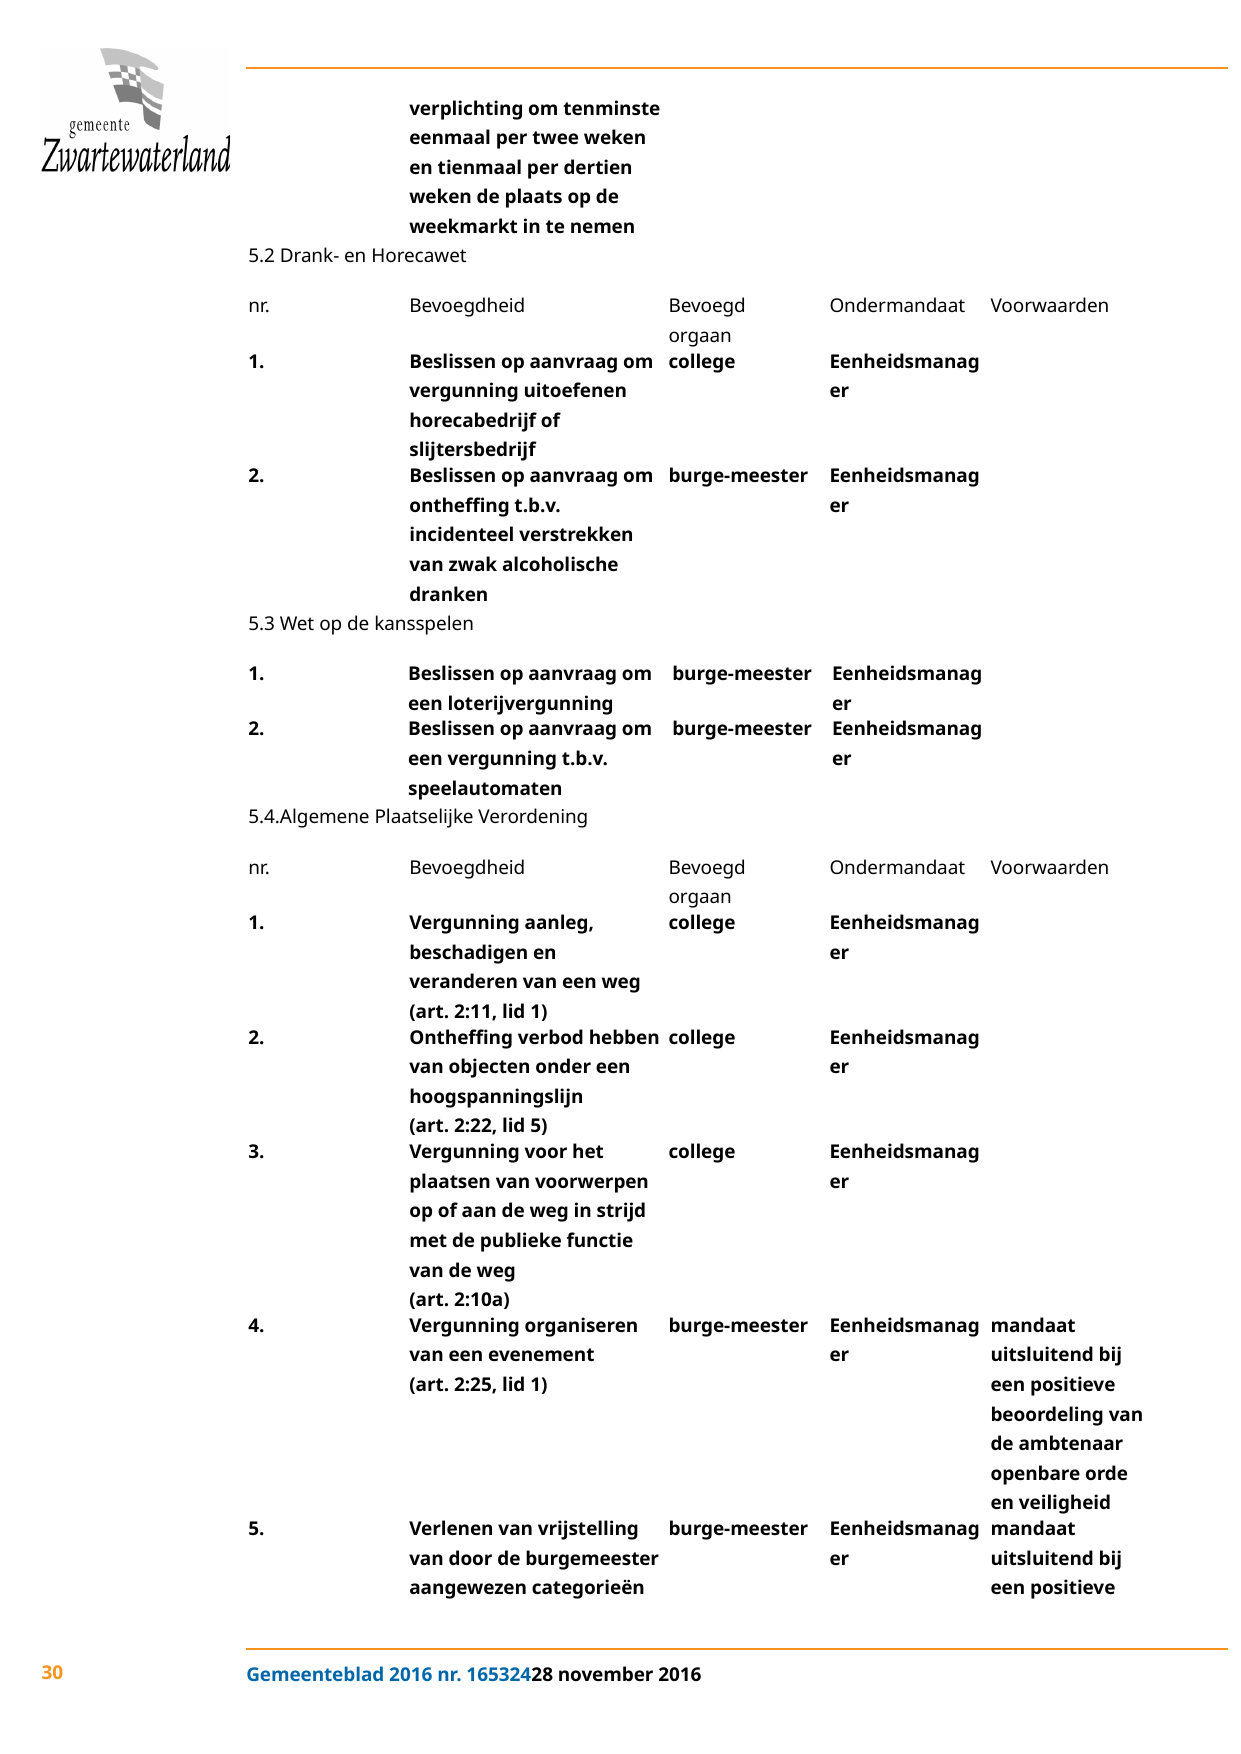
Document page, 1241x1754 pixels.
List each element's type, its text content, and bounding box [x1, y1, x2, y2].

table_header burge-meester [672, 660, 832, 716]
table_cell burge-meester [668, 1312, 829, 1515]
table_cell [990, 1024, 1152, 1138]
table_cell burge-meester [668, 463, 829, 606]
table_cell college [668, 348, 829, 462]
table_cell Verlenen van vrijstelling van door de burgemeester aangewezen categorieën [409, 1515, 668, 1600]
table_cell Eenheidsmanager [829, 1312, 990, 1515]
table_cell [248, 95, 409, 239]
table_header Voorwaarden [990, 854, 1152, 909]
table_cell Beslissen op aanvraag om ontheffing t.b.v. incidenteel verstrekken van zwak alcoholische dranken [409, 463, 668, 606]
table_cell burge-meester [668, 1515, 829, 1600]
table_cell college [668, 910, 829, 1024]
table_cell Eenheidsmanager [829, 1139, 990, 1312]
table_cell 1. [248, 348, 409, 462]
table_cell Eenheidsmanager [832, 716, 992, 800]
table_cell 2. [248, 716, 408, 800]
table_cell Vergunning voor het plaatsen van voorwerpen op of aan de weg in strijd met de publieke functie van de weg (art. 2:10a) [409, 1139, 668, 1312]
table_cell verplichting om tenminste eenmaal per twee weken en tienmaal per dertien weken de plaats op de weekmarkt in te nemen [409, 95, 668, 239]
table_cell 1. [248, 910, 409, 1024]
table_cell [829, 95, 990, 239]
table_cell [668, 95, 829, 239]
table_cell 4. [248, 1312, 409, 1515]
table_cell mandaat uitsluitend bij een positieve beoordeling van de ambtenaar openbare orde en veiligheid [990, 1312, 1152, 1515]
table_cell [990, 1139, 1152, 1312]
table_header Ondermandaat [829, 854, 990, 909]
table_cell [990, 910, 1152, 1024]
table_header Bevoegdheid [409, 293, 668, 348]
table_header Beslissen op aanvraag om een loterijvergunning [408, 660, 672, 716]
table_cell 3. [248, 1139, 409, 1312]
table_cell Vergunning aanleg, beschadigen en veranderen van een weg (art. 2:11, lid 1) [409, 910, 668, 1024]
picture [41, 47, 231, 172]
table_cell college [668, 1024, 829, 1138]
table_cell [990, 348, 1152, 462]
table_header Bevoegdheid [409, 854, 668, 909]
table_header nr. [248, 854, 409, 909]
table_cell Ontheffing verbod hebben van objecten onder een hoogspanningslijn (art. 2:22, lid 5) [409, 1024, 668, 1138]
table_header 1. [248, 660, 408, 716]
table_cell 2. [248, 463, 409, 606]
table_cell [992, 716, 1152, 800]
table_cell burge-meester [672, 716, 832, 800]
table_cell mandaat uitsluitend bij een positieve [990, 1515, 1152, 1600]
table_cell Beslissen op aanvraag om vergunning uitoefenen horecabedrijf of slijtersbedrijf [409, 348, 668, 462]
table_cell [990, 463, 1152, 606]
table_header Eenheidsmanager [832, 660, 992, 716]
text 5.2 Drank- en Horecawet [248, 242, 1152, 268]
table_header Bevoegd orgaan [668, 854, 829, 909]
table_cell [990, 95, 1152, 239]
table_cell Vergunning organiseren van een evenement (art. 2:25, lid 1) [409, 1312, 668, 1515]
table_cell 5. [248, 1515, 409, 1600]
table_header Ondermandaat [829, 293, 990, 348]
table_header [992, 660, 1152, 716]
text 5.4.Algemene Plaatselijke Verordening [248, 804, 1152, 829]
table_cell college [668, 1139, 829, 1312]
table_cell Eenheidsmanager [829, 910, 990, 1024]
table_header Voorwaarden [990, 293, 1152, 348]
table_cell Eenheidsmanager [829, 463, 990, 606]
table_cell Eenheidsmanager [829, 1515, 990, 1600]
table_cell Beslissen op aanvraag om een vergunning t.b.v. speelautomaten [408, 716, 672, 800]
text 5.3 Wet op de kansspelen [248, 610, 1152, 635]
table_header Bevoegd orgaan [668, 293, 829, 348]
table_cell 2. [248, 1024, 409, 1138]
table_header nr. [248, 293, 409, 348]
table_cell Eenheidsmanager [829, 1024, 990, 1138]
table_cell Eenheidsmanager [829, 348, 990, 462]
